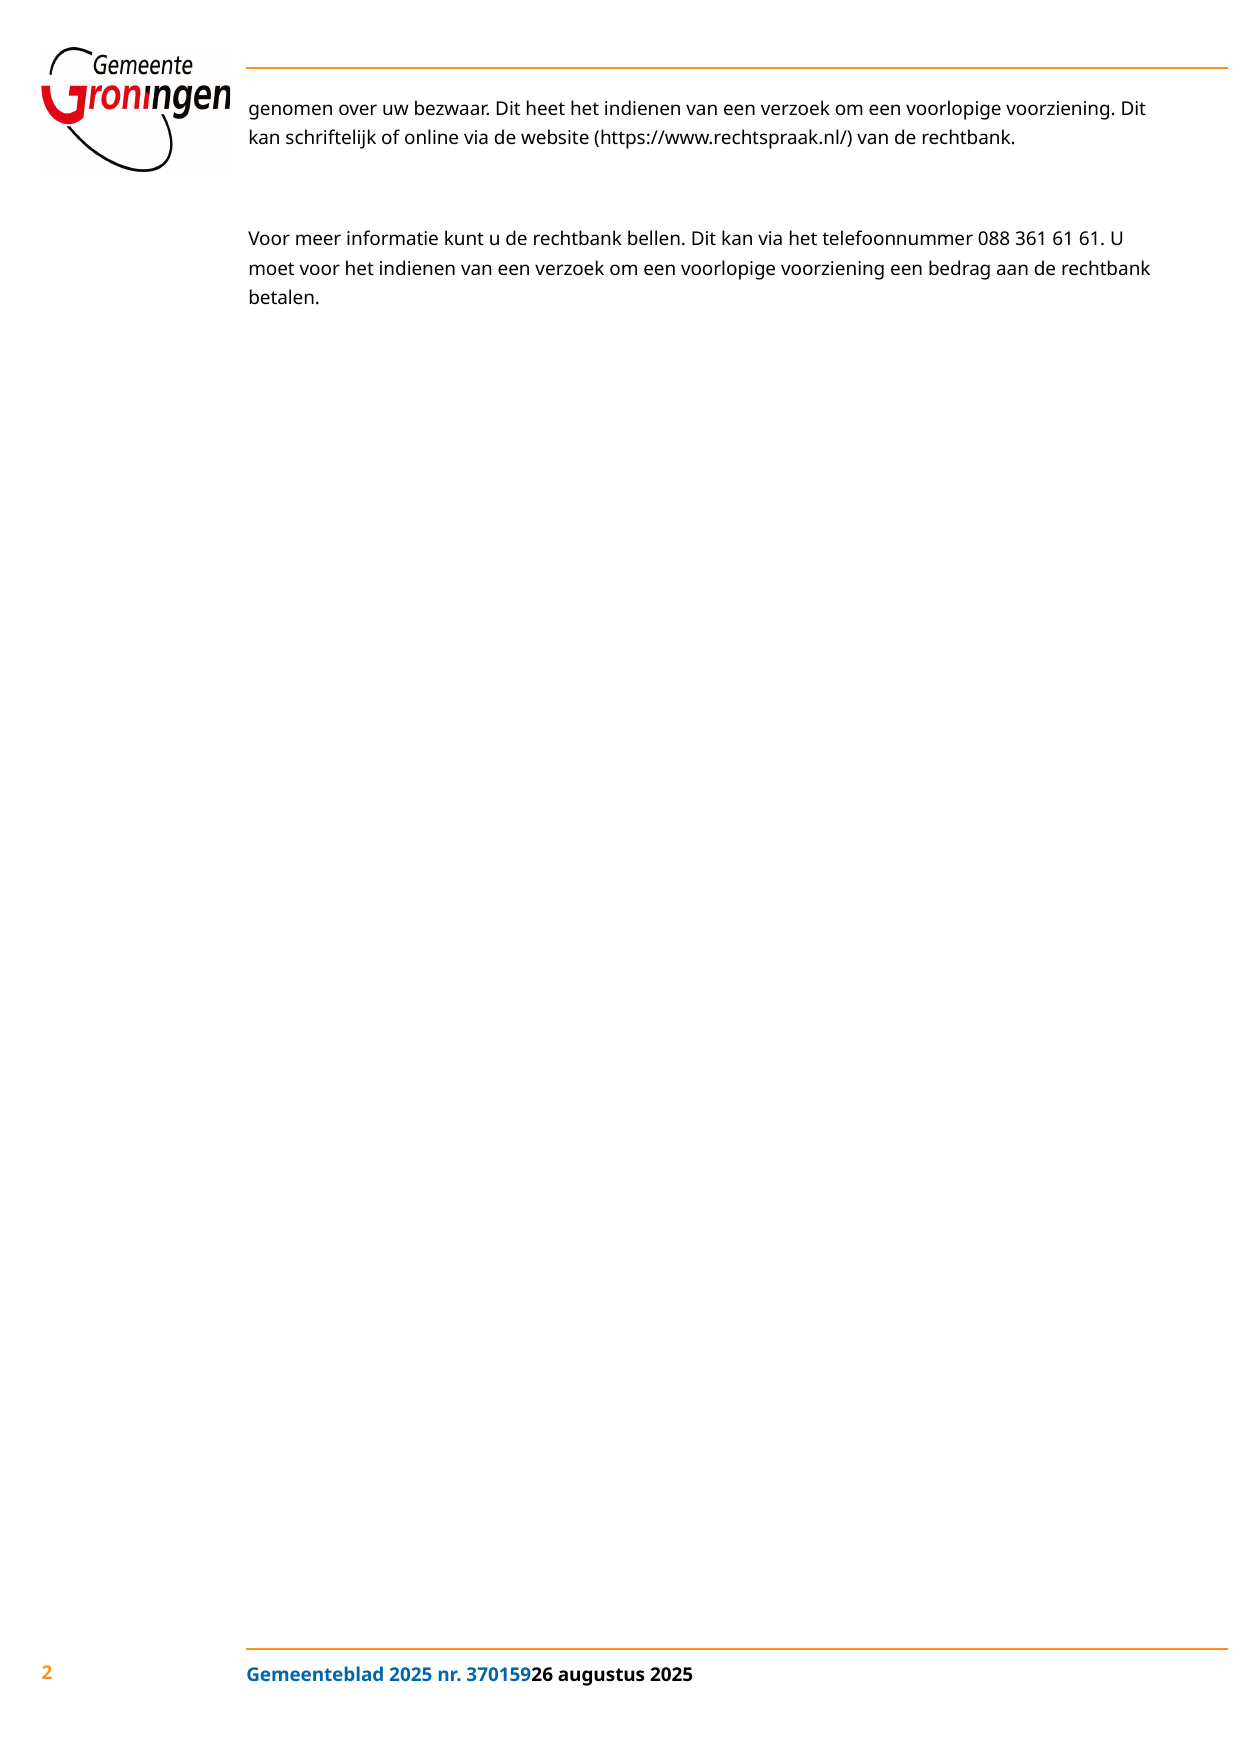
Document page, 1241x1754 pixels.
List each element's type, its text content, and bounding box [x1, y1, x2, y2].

picture [41, 47, 231, 172]
text genomen over uw bezwaar. Dit heet het indienen van een verzoek om een voorlopige voorziening. Dit kan schriftelijk of online via de website (https://www.rechtspraak.nl/) van de rechtbank. [248, 95, 1152, 150]
text Voor meer informatie kunt u de rechtbank bellen. Dit kan via het telefoonnummer 088 361 61 61. U moet voor het indienen van een verzoek om een voorlopige voorziening een bedrag aan de rechtbank betalen. [248, 225, 1152, 310]
